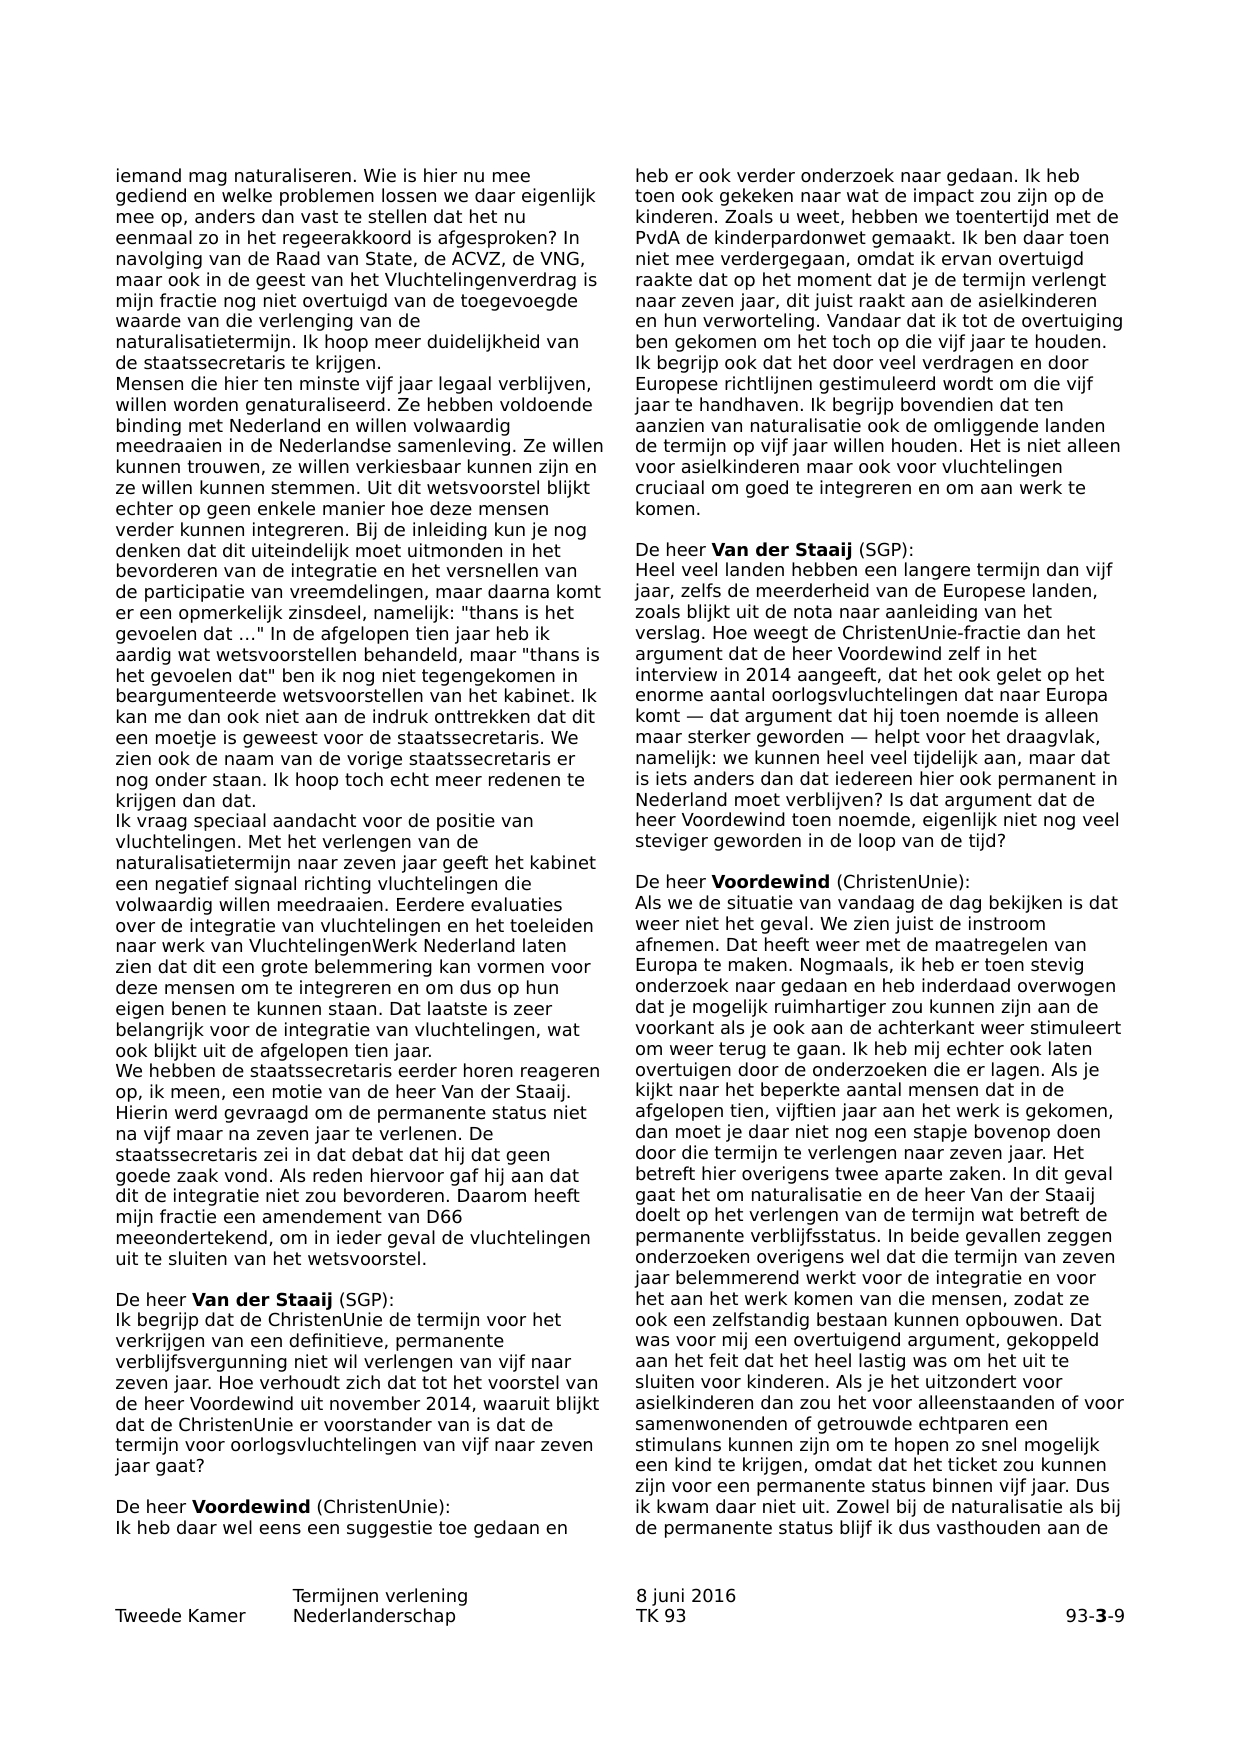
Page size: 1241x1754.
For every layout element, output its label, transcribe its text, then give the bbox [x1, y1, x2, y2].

text Ik vraag speciaal aandacht voor de positie van vluchtelingen. Met het verlengen van de naturalisatietermijn naar zeven jaar geeft het kabinet een negatief signaal richting vluchtelingen die volwaardig willen meedraaien. Eerdere evaluaties over de integratie van vluchtelingen en het toeleiden naar werk van VluchtelingenWerk Nederland laten zien dat dit een grote belemmering kan vormen voor deze mensen om te integreren en om dus op hun eigen benen te kunnen staan. Dat laatste is zeer belangrijk voor de integratie van vluchtelingen, wat ook blijkt uit de afgelopen tien jaar. [115, 811, 605, 1061]
text Ik heb daar wel eens een suggestie toe gedaan en [115, 1518, 605, 1538]
text De heer Van der Staaij (SGP): [635, 539, 1125, 560]
text heb er ook verder onderzoek naar gedaan. Ik heb toen ook gekeken naar wat de impact zou zijn op de kinderen. Zoals u weet, hebben we toentertijd met de PvdA de kinderpardonwet gemaakt. Ik ben daar toen niet mee verdergegaan, omdat ik ervan overtuigd raakte dat op het moment dat je de termijn verlengt naar zeven jaar, dit juist raakt aan de asielkinderen en hun verworteling. Vandaar dat ik tot de overtuiging ben gekomen om het toch op die vijf jaar te houden. Ik begrijp ook dat het door veel verdragen en door Europese richtlijnen gestimuleerd wordt om die vijf jaar te handhaven. Ik begrijp bovendien dat ten aanzien van naturalisatie ook de omliggende landen de termijn op vijf jaar willen houden. Het is niet alleen voor asielkinderen maar ook voor vluchtelingen cruciaal om goed te integreren en om aan werk te komen. [635, 165, 1125, 519]
text Mensen die hier ten minste vijf jaar legaal verblijven, willen worden genaturaliseerd. Ze hebben voldoende binding met Nederland en willen volwaardig meedraaien in de Nederlandse samenleving. Ze willen kunnen trouwen, ze willen verkiesbaar kunnen zijn en ze willen kunnen stemmen. Uit dit wetsvoorstel blijkt echter op geen enkele manier hoe deze mensen verder kunnen integreren. Bij de inleiding kun je nog denken dat dit uiteindelijk moet uitmonden in het bevorderen van de integratie en het versnellen van de participatie van vreemdelingen, maar daarna komt er een opmerkelijk zinsdeel, namelijk: "thans is het gevoelen dat …" In de afgelopen tien jaar heb ik aardig wat wetsvoorstellen behandeld, maar "thans is het gevoelen dat" ben ik nog niet tegengekomen in beargumenteerde wetsvoorstellen van het kabinet. Ik kan me dan ook niet aan de indruk onttrekken dat dit een moetje is geweest voor de staatssecretaris. We zien ook de naam van de vorige staatssecretaris er nog onder staan. Ik hoop toch echt meer redenen te krijgen dan dat. [115, 374, 605, 811]
text We hebben de staatssecretaris eerder horen reageren op, ik meen, een motie van de heer Van der Staaij. Hierin werd gevraagd om de permanente status niet na vijf maar na zeven jaar te verlenen. De staatssecretaris zei in dat debat dat hij dat geen goede zaak vond. Als reden hiervoor gaf hij aan dat dit de integratie niet zou bevorderen. Daarom heeft mijn fractie een amendement van D66 meeondertekend, om in ieder geval de vluchtelingen uit te sluiten van het wetsvoorstel. [115, 1061, 605, 1269]
text Als we de situatie van vandaag de dag bekijken is dat weer niet het geval. We zien juist de instroom afnemen. Dat heeft weer met de maatregelen van Europa te maken. Nogmaals, ik heb er toen stevig onderzoek naar gedaan en heb inderdaad overwogen dat je mogelijk ruimhartiger zou kunnen zijn aan de voorkant als je ook aan de achterkant weer stimuleert om weer terug te gaan. Ik heb mij echter ook laten overtuigen door de onderzoeken die er lagen. Als je kijkt naar het beperkte aantal mensen dat in de afgelopen tien, vijftien jaar aan het werk is gekomen, dan moet je daar niet nog een stapje bovenop doen door die termijn te verlengen naar zeven jaar. Het betreft hier overigens twee aparte zaken. In dit geval gaat het om naturalisatie en de heer Van der Staaij doelt op het verlengen van de termijn wat betreft de permanente verblijfsstatus. In beide gevallen zeggen onderzoeken overigens wel dat die termijn van zeven jaar belemmerend werkt voor de integratie en voor het aan het werk komen van die mensen, zodat ze ook een zelfstandig bestaan kunnen opbouwen. Dat was voor mij een overtuigend argument, gekoppeld aan het feit dat het heel lastig was om het uit te sluiten voor kinderen. Als je het uitzondert voor asielkinderen dan zou het voor alleenstaanden of voor samenwonenden of getrouwde echtparen een stimulans kunnen zijn om te hopen zo snel mogelijk een kind te krijgen, omdat dat het ticket zou kunnen zijn voor een permanente status binnen vijf jaar. Dus ik kwam daar niet uit. Zowel bij de naturalisatie als bij de permanente status blijf ik dus vasthouden aan de [635, 893, 1125, 1538]
text Ik begrijp dat de ChristenUnie de termijn voor het verkrijgen van een definitieve, permanente verblijfsvergunning niet wil verlengen van vijf naar zeven jaar. Hoe verhoudt zich dat tot het voorstel van de heer Voordewind uit november 2014, waaruit blijkt dat de ChristenUnie er voorstander van is dat de termijn voor oorlogsvluchtelingen van vijf naar zeven jaar gaat? [115, 1310, 605, 1477]
text iemand mag naturaliseren. Wie is hier nu mee gediend en welke problemen lossen we daar eigenlijk mee op, anders dan vast te stellen dat het nu eenmaal zo in het regeerakkoord is afgesproken? In navolging van de Raad van State, de ACVZ, de VNG, maar ook in de geest van het Vluchtelingenverdrag is mijn fractie nog niet overtuigd van de toegevoegde waarde van die verlenging van de naturalisatietermijn. Ik hoop meer duidelijkheid van de staatssecretaris te krijgen. [115, 165, 605, 374]
text De heer Van der Staaij (SGP): [115, 1289, 605, 1310]
text De heer Voordewind (ChristenUnie): [635, 872, 1125, 893]
text Heel veel landen hebben een langere termijn dan vijf jaar, zelfs de meerderheid van de Europese landen, zoals blijkt uit de nota naar aanleiding van het verslag. Hoe weegt de ChristenUnie-fractie dan het argument dat de heer Voordewind zelf in het interview in 2014 aangeeft, dat het ook gelet op het enorme aantal oorlogsvluchtelingen dat naar Europa komt — dat argument dat hij toen noemde is alleen maar sterker geworden — helpt voor het draagvlak, namelijk: we kunnen heel veel tijdelijk aan, maar dat is iets anders dan dat iedereen hier ook permanent in Nederland moet verblijven? Is dat argument dat de heer Voordewind toen noemde, eigenlijk niet nog veel steviger geworden in de loop van de tijd? [635, 560, 1125, 852]
text De heer Voordewind (ChristenUnie): [115, 1497, 605, 1518]
